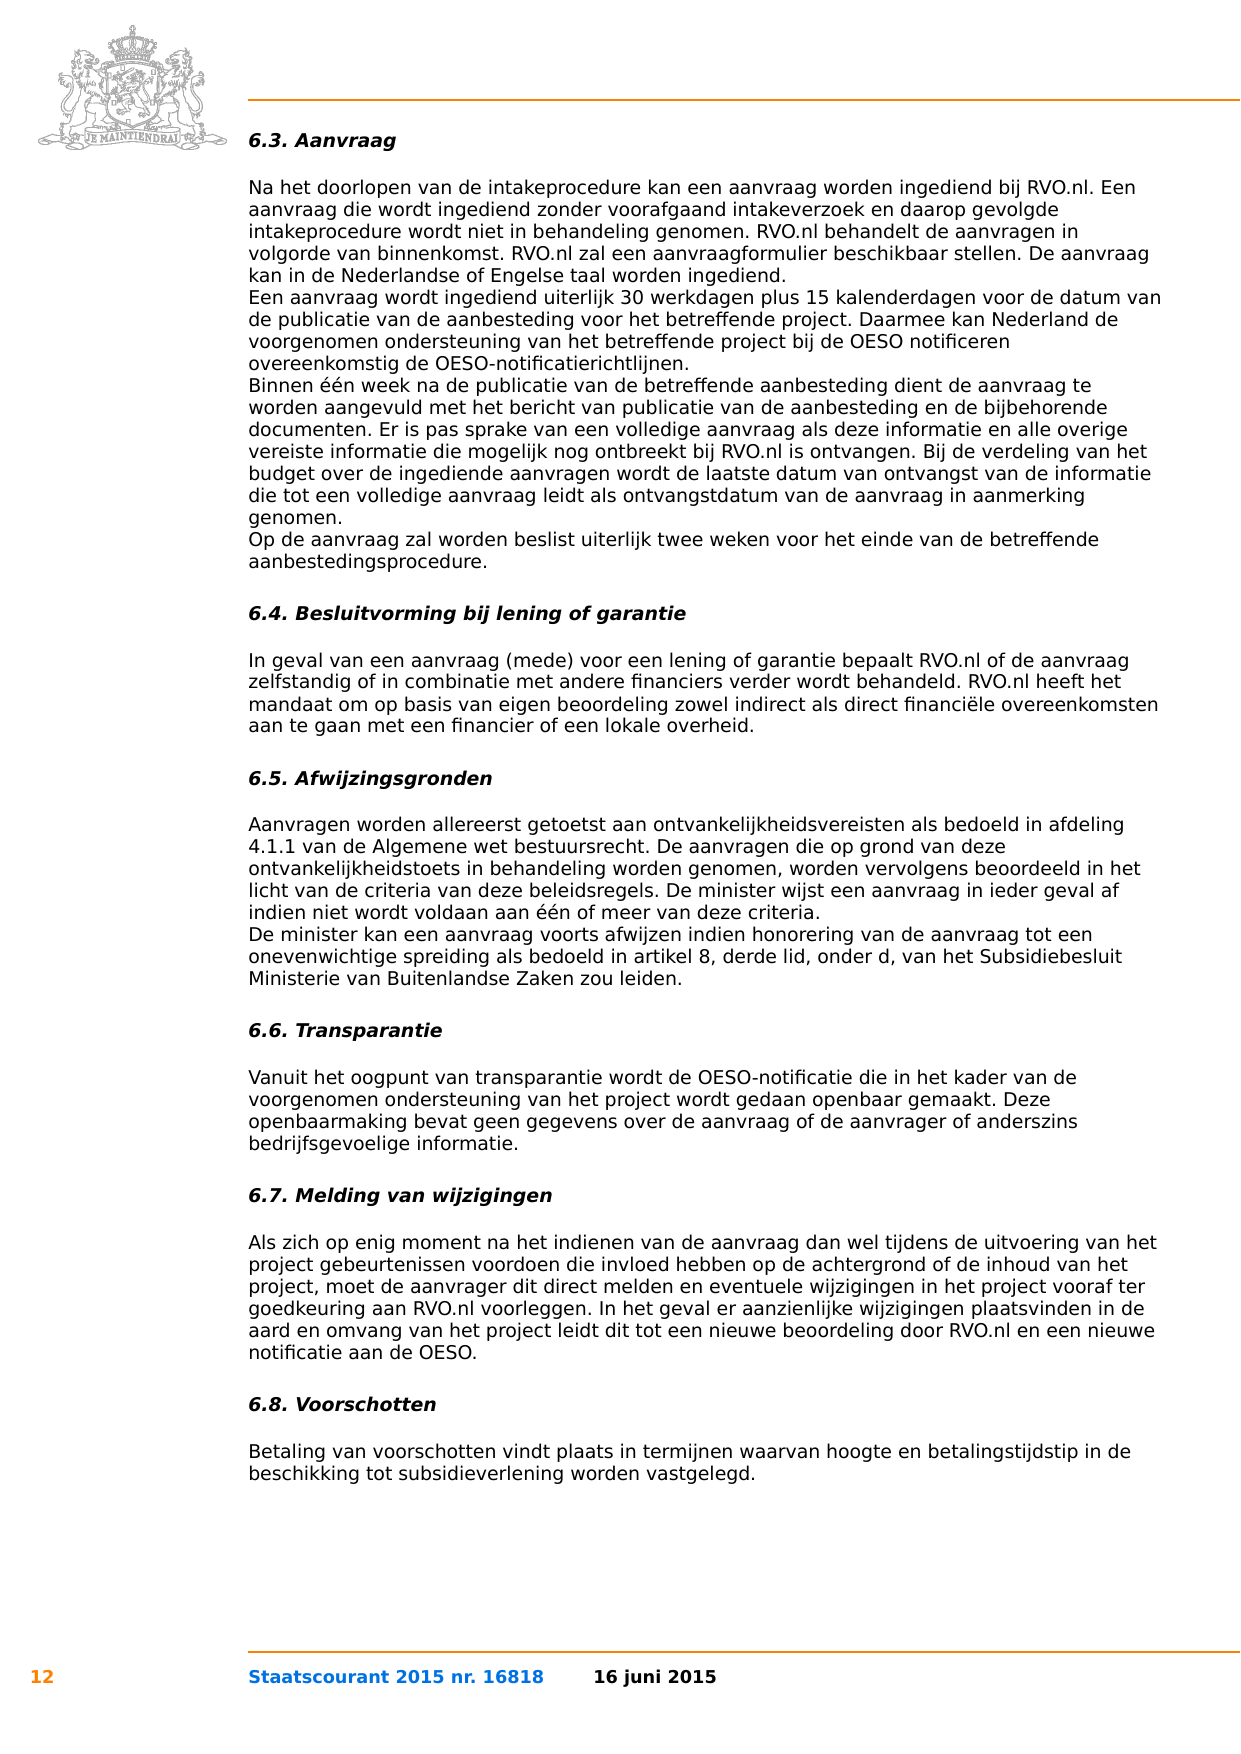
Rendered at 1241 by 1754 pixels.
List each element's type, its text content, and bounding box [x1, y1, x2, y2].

picture [38, 25, 227, 150]
text Op de aanvraag zal worden beslist uiterlijk twee weken voor het einde van de betreffende aanbestedingsprocedure. [248, 528, 1163, 572]
subtitle 6.4. Besluitvorming bij lening of garantie [248, 602, 1163, 624]
text Een aanvraag wordt ingediend uiterlijk 30 werkdagen plus 15 kalenderdagen voor de datum van de publicatie van de aanbesteding voor het betreffende project. Daarmee kan Nederland de voorgenomen ondersteuning van het betreffende project bij de OESO notificeren overeenkomstig de OESO-notificatierichtlijnen. [248, 287, 1163, 375]
subtitle 6.5. Afwijzingsgronden [248, 767, 1163, 789]
subtitle 6.6. Transparantie [248, 1020, 1163, 1042]
subtitle 6.7. Melding van wijzigingen [248, 1185, 1163, 1207]
text Vanuit het oogpunt van transparantie wordt de OESO-notificatie die in het kader van de voorgenomen ondersteuning van het project wordt gedaan openbaar gemaakt. Deze openbaarmaking bevat geen gegevens over de aanvraag of de aanvrager of anderszins bedrijfsgevoelige informatie. [248, 1067, 1163, 1155]
text Betaling van voorschotten vindt plaats in termijnen waarvan hoogte en betalingstijdstip in de beschikking tot subsidieverlening worden vastgelegd. [248, 1441, 1163, 1485]
text Binnen één week na de publicatie van de betreffende aanbesteding dient de aanvraag te worden aangevuld met het bericht van publicatie van de aanbesteding en de bijbehorende documenten. Er is pas sprake van een volledige aanvraag als deze informatie en alle overige vereiste informatie die mogelijk nog ontbreekt bij RVO.nl is ontvangen. Bij de verdeling van het budget over de ingediende aanvragen wordt de laatste datum van ontvangst van de informatie die tot een volledige aanvraag leidt als ontvangstdatum van de aanvraag in aanmerking genomen. [248, 375, 1163, 528]
text In geval van een aanvraag (mede) voor een lening of garantie bepaalt RVO.nl of de aanvraag zelfstandig of in combinatie met andere financiers verder wordt behandeld. RVO.nl heeft het mandaat om op basis van eigen beoordeling zowel indirect als direct financiële overeenkomsten aan te gaan met een financier of een lokale overheid. [248, 649, 1163, 737]
text Aanvragen worden allereerst getoetst aan ontvankelijkheidsvereisten als bedoeld in afdeling 4.1.1 van de Algemene wet bestuursrecht. De aanvragen die op grond van deze ontvankelijkheidstoets in behandeling worden genomen, worden vervolgens beoordeeld in het licht van de criteria van deze beleidsregels. De minister wijst een aanvraag in ieder geval af indien niet wordt voldaan aan één of meer van deze criteria. [248, 814, 1163, 924]
text Als zich op enig moment na het indienen van de aanvraag dan wel tijdens de uitvoering van het project gebeurtenissen voordoen die invloed hebben op de achtergrond of de inhoud van het project, moet de aanvrager dit direct melden en eventuele wijzigingen in het project vooraf ter goedkeuring aan RVO.nl voorleggen. In het geval er aanzienlijke wijzigingen plaatsvinden in de aard en omvang van het project leidt dit tot een nieuwe beoordeling door RVO.nl en een nieuwe notificatie aan de OESO. [248, 1232, 1163, 1364]
subtitle 6.3. Aanvraag [248, 130, 1163, 152]
text Na het doorlopen van de intakeprocedure kan een aanvraag worden ingediend bij RVO.nl. Een aanvraag die wordt ingediend zonder voorafgaand intakeverzoek en daarop gevolgde intakeprocedure wordt niet in behandeling genomen. RVO.nl behandelt de aanvragen in volgorde van binnenkomst. RVO.nl zal een aanvraagformulier beschikbaar stellen. De aanvraag kan in de Nederlandse of Engelse taal worden ingediend. [248, 177, 1163, 287]
text De minister kan een aanvraag voorts afwijzen indien honorering van de aanvraag tot een onevenwichtige spreiding als bedoeld in artikel 8, derde lid, onder d, van het Subsidiebesluit Ministerie van Buitenlandse Zaken zou leiden. [248, 924, 1163, 990]
subtitle 6.8. Voorschotten [248, 1394, 1163, 1416]
